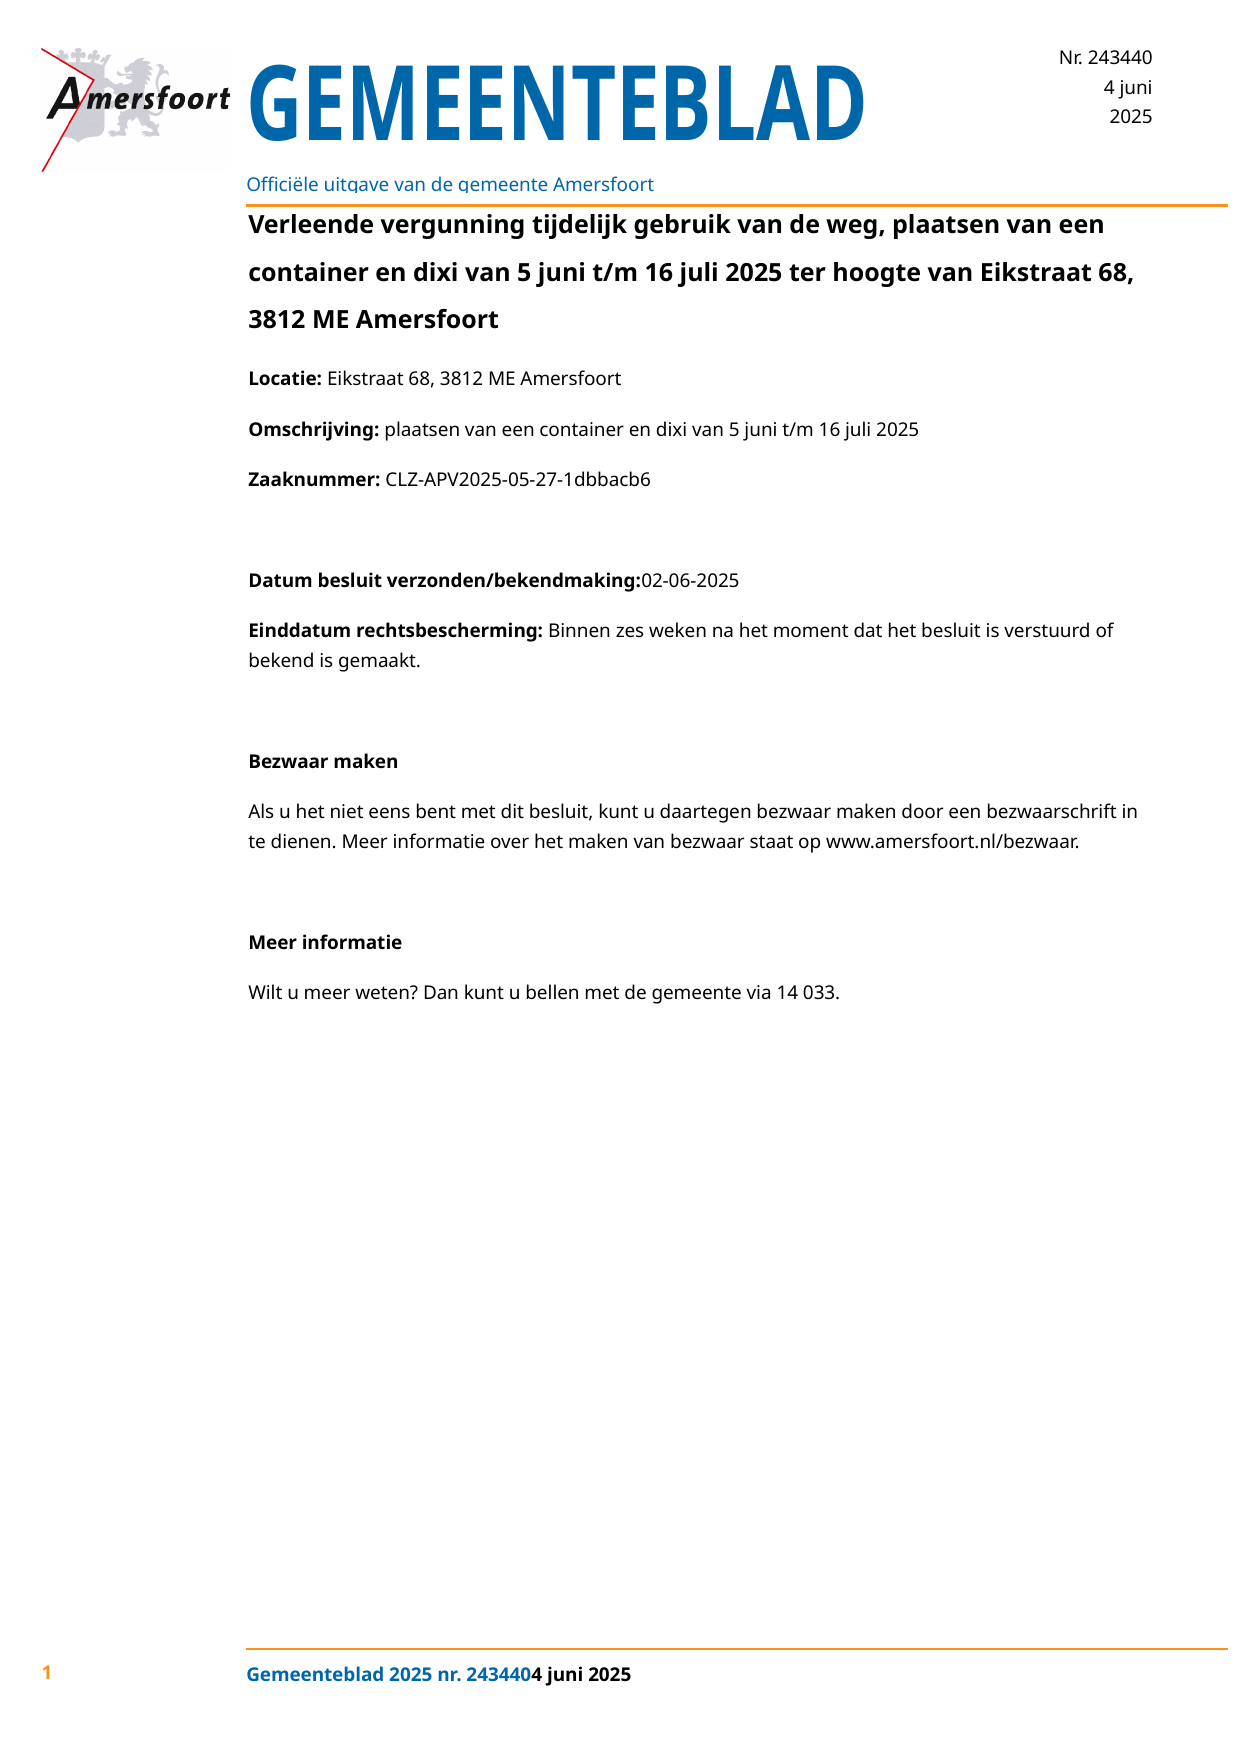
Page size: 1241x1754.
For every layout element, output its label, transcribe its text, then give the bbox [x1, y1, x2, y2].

text Datum besluit verzonden/bekendmaking:02-06-2025 [248, 567, 1152, 593]
picture [41, 47, 231, 172]
text Verleende vergunning tijdelijk gebruik van de weg, plaatsen van een container en dixi van 5 juni t/m 16 juli 2025 ter hoogte van Eikstraat 68, 3812 ME Amersfoort [248, 207, 1152, 336]
text Als u het niet eens bent met dit besluit, kunt u daartegen bezwaar maken door een bezwaarschrift in te dienen. Meer informatie over het maken van bezwaar staat op www.amersfoort.nl/bezwaar. [248, 798, 1152, 854]
text Einddatum rechtsbescherming: Binnen zes weken na het moment dat het besluit is verstuurd of bekend is gemaakt. [248, 618, 1152, 673]
text Wilt u meer weten? Dan kunt u bellen met de gemeente via 14 033. [248, 979, 1152, 1005]
text Bezwaar maken [248, 748, 1152, 774]
text Locatie: Eikstraat 68, 3812 ME Amersfoort [248, 366, 1152, 391]
text Zaaknummer: CLZ-APV2025-05-27-1dbbacb6 [248, 466, 1152, 492]
text Meer informatie [248, 929, 1152, 954]
text Omschrijving: plaatsen van een container en dixi van 5 juni t/m 16 juli 2025 [248, 416, 1152, 442]
